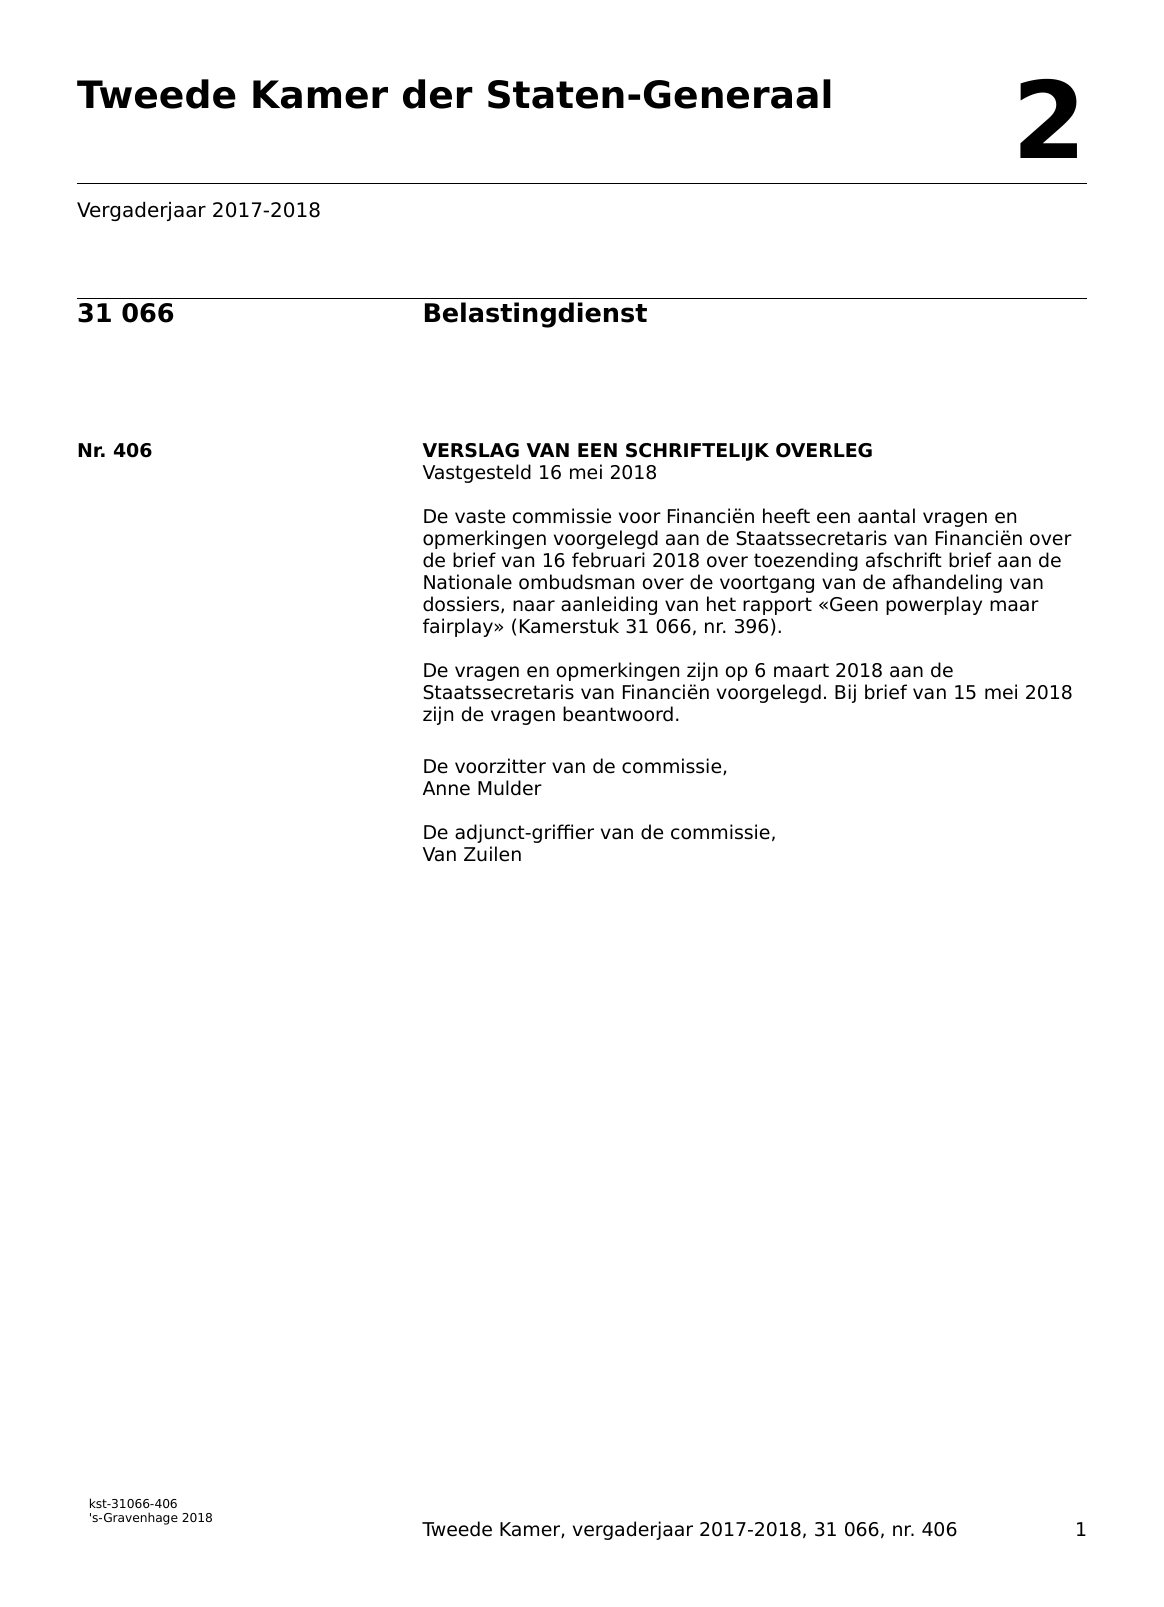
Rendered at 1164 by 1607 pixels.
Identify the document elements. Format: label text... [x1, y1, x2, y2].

text De adjunct-griffier van de commissie, Van Zuilen [422, 822, 1087, 866]
subtitle Nr. 406 VERSLAG VAN EEN SCHRIFTELIJK OVERLEG [77, 440, 1087, 462]
text De voorzitter van de commissie, Anne Mulder [422, 756, 1087, 800]
subtitle 31 066 Belastingdienst [77, 299, 1087, 329]
table_cell Vergaderjaar 2017-2018 [77, 184, 1087, 298]
text Vastgesteld 16 mei 2018 [422, 462, 1087, 484]
table_header 2 [886, 59, 1087, 183]
text 's-Gravenhage 2018 [88, 1511, 323, 1525]
text De vragen en opmerkingen zijn op 6 maart 2018 aan de Staatssecretaris van Financiën voorgelegd. Bij brief van 15 mei 2018 zijn de vragen beantwoord. [422, 660, 1087, 726]
table_header Tweede Kamer der Staten-Generaal [77, 59, 886, 183]
text De vaste commissie voor Financiën heeft een aantal vragen en opmerkingen voorgelegd aan de Staatssecretaris van Financiën over de brief van 16 februari 2018 over toezending afschrift brief aan de Nationale ombudsman over de voortgang van de afhandeling van dossiers, naar aanleiding van het rapport «Geen powerplay maar fairplay» (Kamerstuk 31 066, nr. 396). [422, 506, 1087, 638]
text kst-31066-406 [88, 1497, 323, 1511]
